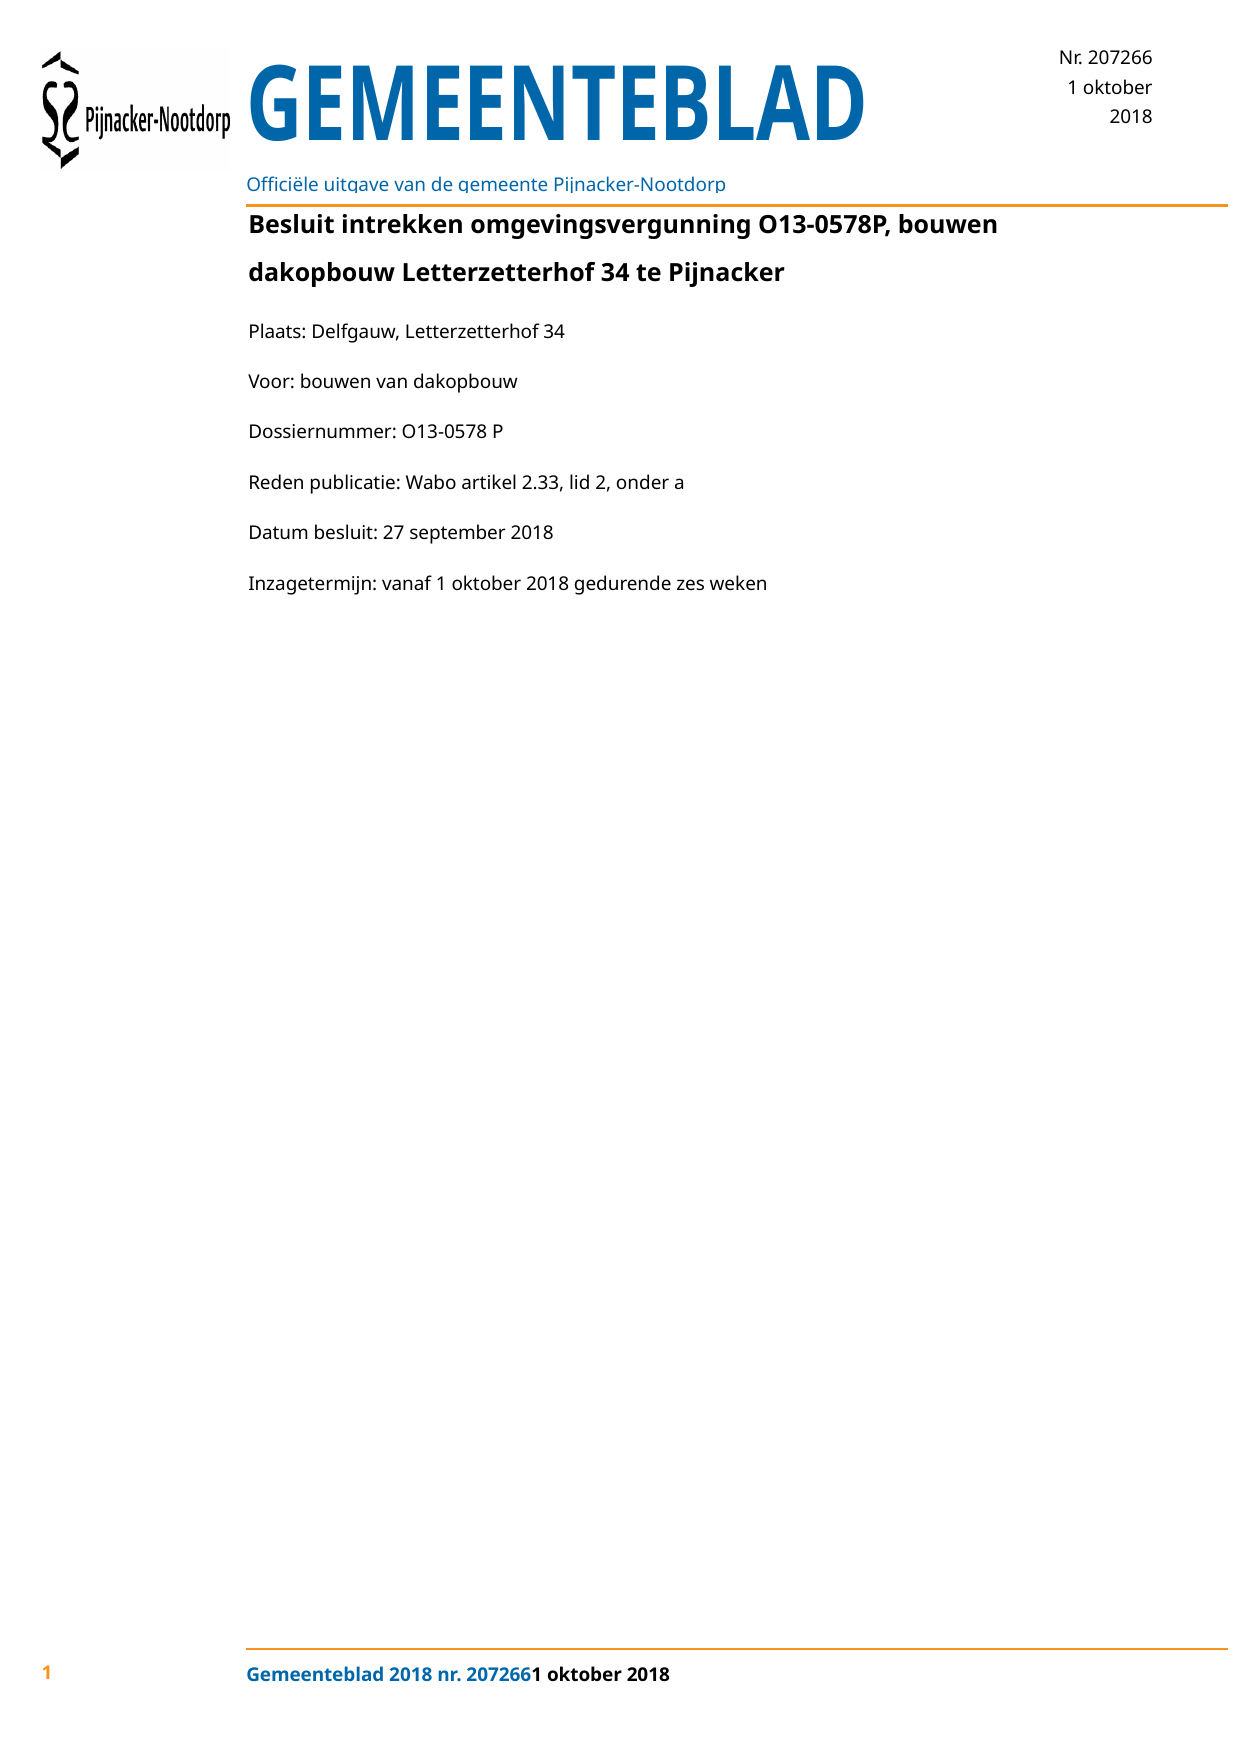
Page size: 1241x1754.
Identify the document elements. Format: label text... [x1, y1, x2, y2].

picture [41, 47, 231, 172]
text Besluit intrekken omgevingsvergunning O13-0578P, bouwen dakopbouw Letterzetterhof 34 te Pijnacker [248, 207, 1152, 288]
text Voor: bouwen van dakopbouw [248, 368, 1152, 394]
text Inzagetermijn: vanaf 1 oktober 2018 gedurende zes weken [248, 570, 1152, 596]
text Plaats: Delfgauw, Letterzetterhof 34 [248, 318, 1152, 344]
text Dossiernummer: O13-0578 P [248, 419, 1152, 444]
text Reden publicatie: Wabo artikel 2.33, lid 2, onder a [248, 469, 1152, 495]
text Datum besluit: 27 september 2018 [248, 519, 1152, 545]
